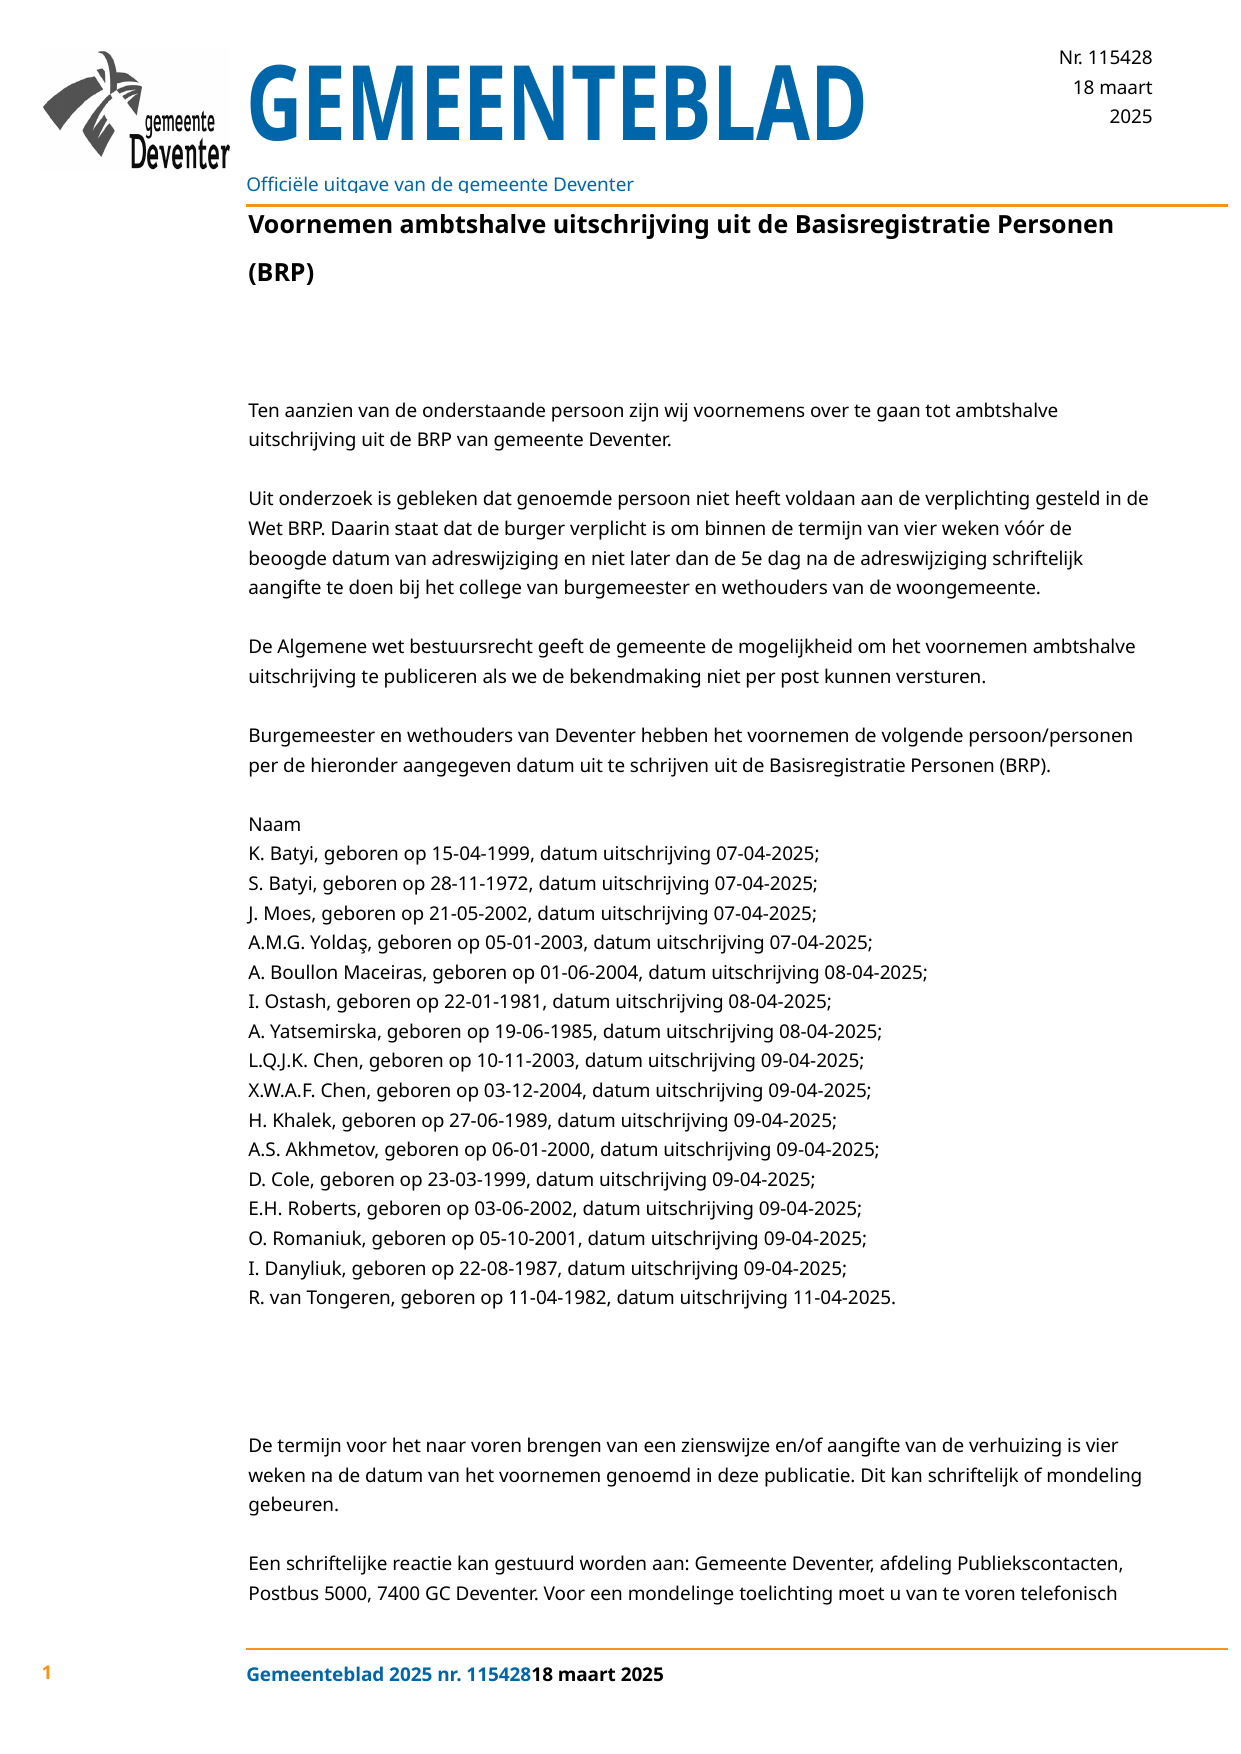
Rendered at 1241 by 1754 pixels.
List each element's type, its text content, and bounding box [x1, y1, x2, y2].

text J. Moes, geboren op 21-05-2002, datum uitschrijving 07-04-2025; [248, 900, 1152, 925]
text De termijn voor het naar voren brengen van een zienswijze en/of aangifte van de verhuizing is vier weken na de datum van het voornemen genoemd in deze publicatie. Dit kan schriftelijk of mondeling gebeuren. [248, 1432, 1152, 1517]
text E.H. Roberts, geboren op 03-06-2002, datum uitschrijving 09-04-2025; [248, 1196, 1152, 1221]
text H. Khalek, geboren op 27-06-1989, datum uitschrijving 09-04-2025; [248, 1107, 1152, 1132]
text Uit onderzoek is gebleken dat genoemde persoon niet heeft voldaan aan de verplichting gesteld in de Wet BRP. Daarin staat dat de burger verplicht is om binnen de termijn van vier weken vóór de beoogde datum van adreswijziging en niet later dan de 5e dag na de adreswijziging schriftelijk aangifte te doen bij het college van burgemeester en wethouders van de woongemeente. [248, 486, 1152, 600]
text De Algemene wet bestuursrecht geeft de gemeente de mogelijkheid om het voornemen ambtshalve uitschrijving te publiceren als we de bekendmaking niet per post kunnen versturen. [248, 633, 1152, 689]
text I. Danyliuk, geboren op 22-08-1987, datum uitschrijving 09-04-2025; [248, 1255, 1152, 1280]
text A. Yatsemirska, geboren op 19-06-1985, datum uitschrijving 08-04-2025; [248, 1018, 1152, 1044]
text Voornemen ambtshalve uitschrijving uit de Basisregistratie Personen (BRP) [248, 207, 1152, 288]
text S. Batyi, geboren op 28-11-1972, datum uitschrijving 07-04-2025; [248, 870, 1152, 896]
text R. van Tongeren, geboren op 11-04-1982, datum uitschrijving 11-04-2025. [248, 1284, 1152, 1310]
text Burgemeester en wethouders van Deventer hebben het voornemen de volgende persoon/personen per de hieronder aangegeven datum uit te schrijven uit de Basisregistratie Personen (BRP). [248, 722, 1152, 777]
text I. Ostash, geboren op 22-01-1981, datum uitschrijving 08-04-2025; [248, 988, 1152, 1014]
text L.Q.J.K. Chen, geboren op 10-11-2003, datum uitschrijving 09-04-2025; [248, 1048, 1152, 1073]
text A. Boullon Maceiras, geboren op 01-06-2004, datum uitschrijving 08-04-2025; [248, 959, 1152, 984]
text D. Cole, geboren op 23-03-1999, datum uitschrijving 09-04-2025; [248, 1166, 1152, 1192]
picture [41, 47, 231, 172]
text K. Batyi, geboren op 15-04-1999, datum uitschrijving 07-04-2025; [248, 841, 1152, 866]
text Een schriftelijke reactie kan gestuurd worden aan: Gemeente Deventer, afdeling Publiekscontacten, Postbus 5000, 7400 GC Deventer. Voor een mondelinge toelichting moet u van te voren telefonisch [248, 1551, 1152, 1606]
text A.S. Akhmetov, geboren op 06-01-2000, datum uitschrijving 09-04-2025; [248, 1136, 1152, 1162]
text O. Romaniuk, geboren op 05-10-2001, datum uitschrijving 09-04-2025; [248, 1225, 1152, 1251]
text X.W.A.F. Chen, geboren op 03-12-2004, datum uitschrijving 09-04-2025; [248, 1077, 1152, 1103]
text Ten aanzien van de onderstaande persoon zijn wij voornemens over te gaan tot ambtshalve uitschrijving uit de BRP van gemeente Deventer. [248, 397, 1152, 452]
text Naam [248, 811, 1152, 837]
text A.M.G. Yoldaş, geboren op 05-01-2003, datum uitschrijving 07-04-2025; [248, 929, 1152, 955]
